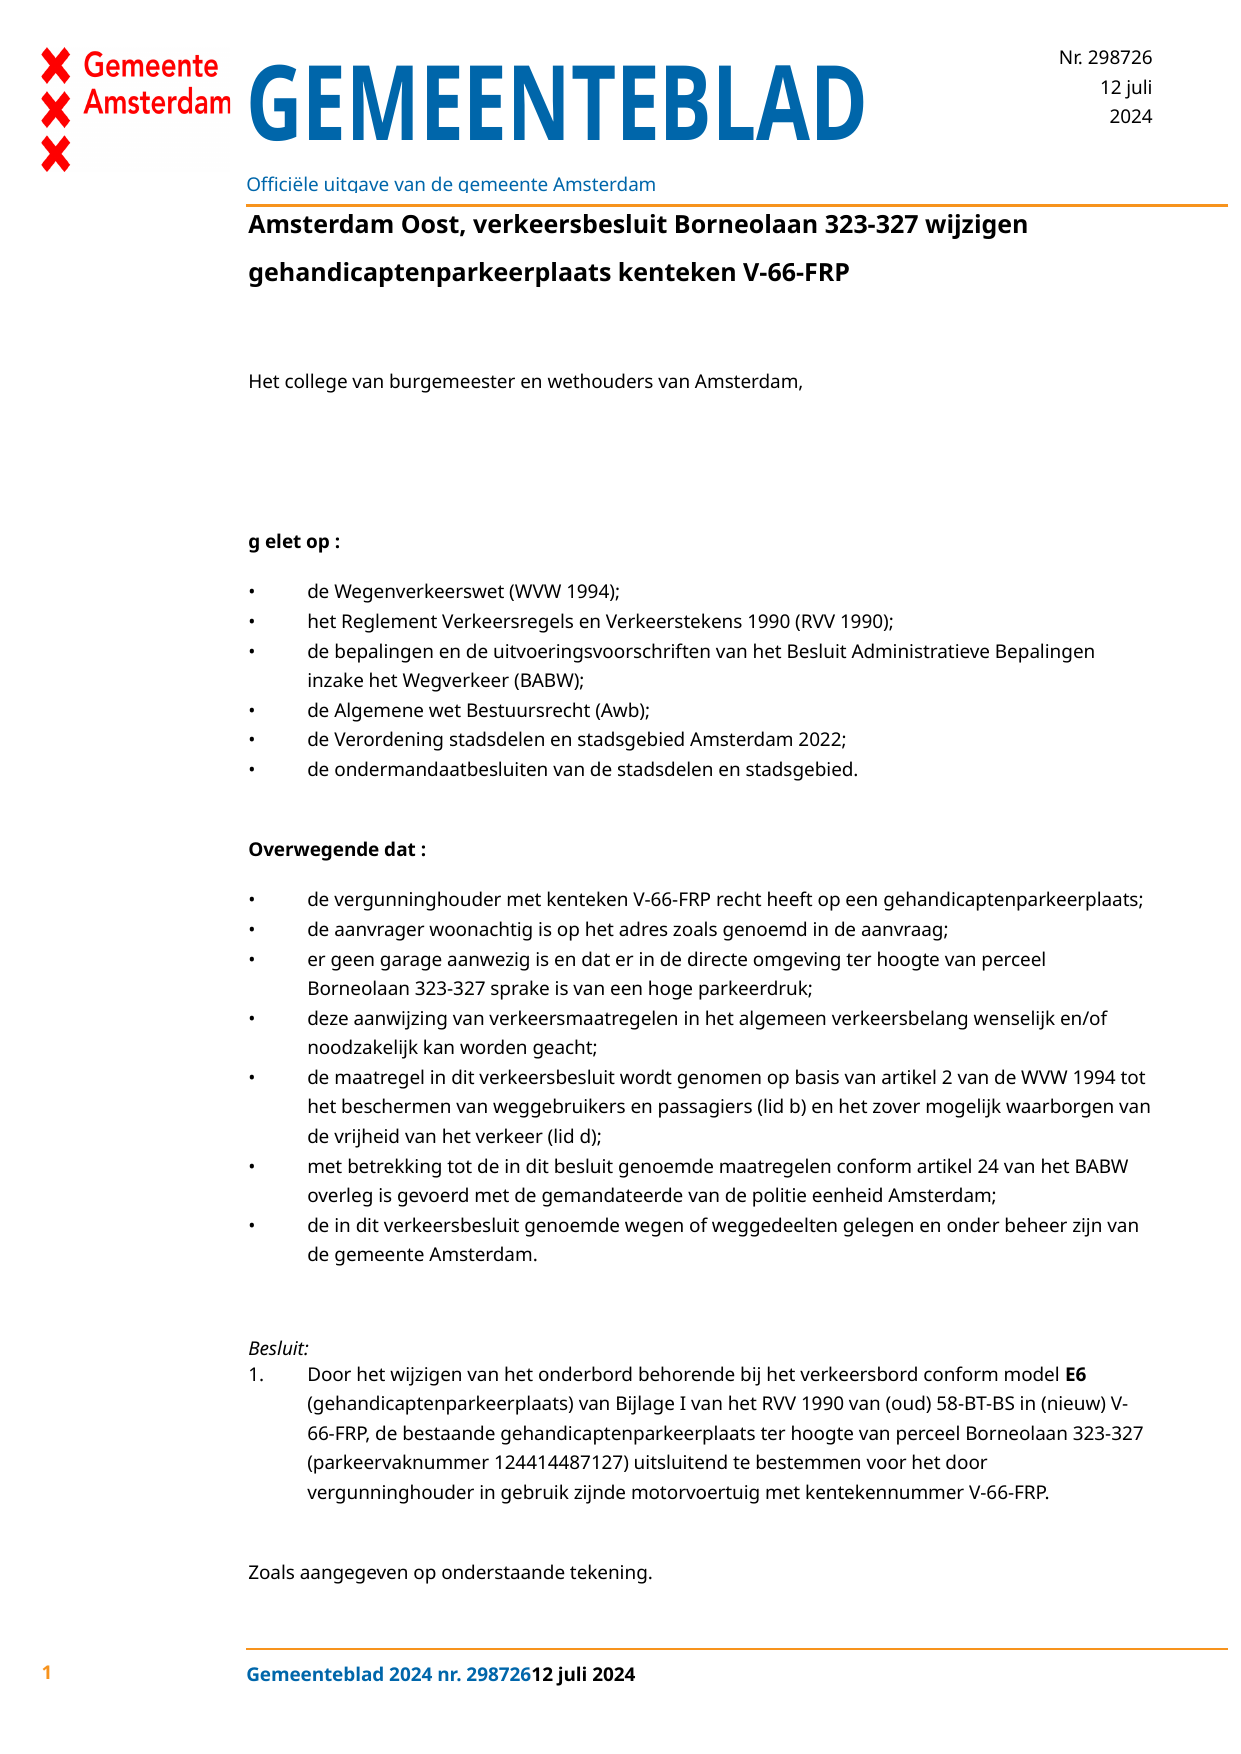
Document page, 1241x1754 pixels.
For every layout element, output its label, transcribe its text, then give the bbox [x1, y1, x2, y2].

text g elet op : [248, 528, 1152, 554]
text Besluit: [248, 1335, 1152, 1361]
list de bepalingen en de uitvoeringsvoorschriften van het Besluit Administratieve Bepalingen inzake het Wegverkeer (BABW); [248, 638, 1152, 693]
list de ondermandaatbesluiten van de stadsdelen en stadsgebied. [248, 756, 1152, 782]
list de Wegenverkeerswet (WVW 1994); [248, 579, 1152, 604]
list de maatregel in dit verkeersbesluit wordt genomen op basis van artikel 2 van de WVW 1994 tot het beschermen van weggebruikers en passagiers (lid b) en het zover mogelijk waarborgen van de vrijheid van het verkeer (lid d); [248, 1064, 1152, 1149]
text Het college van burgemeester en wethouders van Amsterdam, [248, 368, 1152, 394]
list de Verordening stadsdelen en stadsgebied Amsterdam 2022; [248, 727, 1152, 752]
list de vergunninghouder met kenteken V-66-FRP recht heeft op een gehandicaptenparkeerplaats; [248, 887, 1152, 912]
list deze aanwijzing van verkeersmaatregelen in het algemeen verkeersbelang wenselijk en/of noodzakelijk kan worden geacht; [248, 1005, 1152, 1060]
list met betrekking tot de in dit besluit genoemde maatregelen conform artikel 24 van het BABW overleg is gevoerd met de gemandateerde van de politie eenheid Amsterdam; [248, 1153, 1152, 1208]
text Overwegende dat : [248, 836, 1152, 862]
list de aanvrager woonachtig is op het adres zoals genoemd in de aanvraag; [248, 916, 1152, 942]
text Zoals aangegeven op onderstaande tekening. [248, 1559, 1152, 1585]
picture [41, 47, 231, 172]
list Door het wijzigen van het onderbord behorende bij het verkeersbord conform model E6 (gehandicaptenparkeerplaats) van Bijlage I van het RVV 1990 van (oud) 58-BT-BS in (nieuw) V-66-FRP, de bestaande gehandicaptenparkeerplaats ter hoogte van perceel Borneolaan 323-327 (parkeervaknummer 124414487127) uitsluitend te bestemmen voor het door vergunninghouder in gebruik zijnde motorvoertuig met kentekennummer V-66-FRP. [248, 1361, 1152, 1505]
list de in dit verkeersbesluit genoemde wegen of weggedeelten gelegen en onder beheer zijn van de gemeente Amsterdam. [248, 1212, 1152, 1267]
list er geen garage aanwezig is en dat er in de directe omgeving ter hoogte van perceel Borneolaan 323-327 sprake is van een hoge parkeerdruk; [248, 946, 1152, 1001]
list het Reglement Verkeersregels en Verkeerstekens 1990 (RVV 1990); [248, 608, 1152, 634]
list de Algemene wet Bestuursrecht (Awb); [248, 697, 1152, 723]
text Amsterdam Oost, verkeersbesluit Borneolaan 323-327 wijzigen gehandicaptenparkeerplaats kenteken V-66-FRP [248, 207, 1152, 288]
